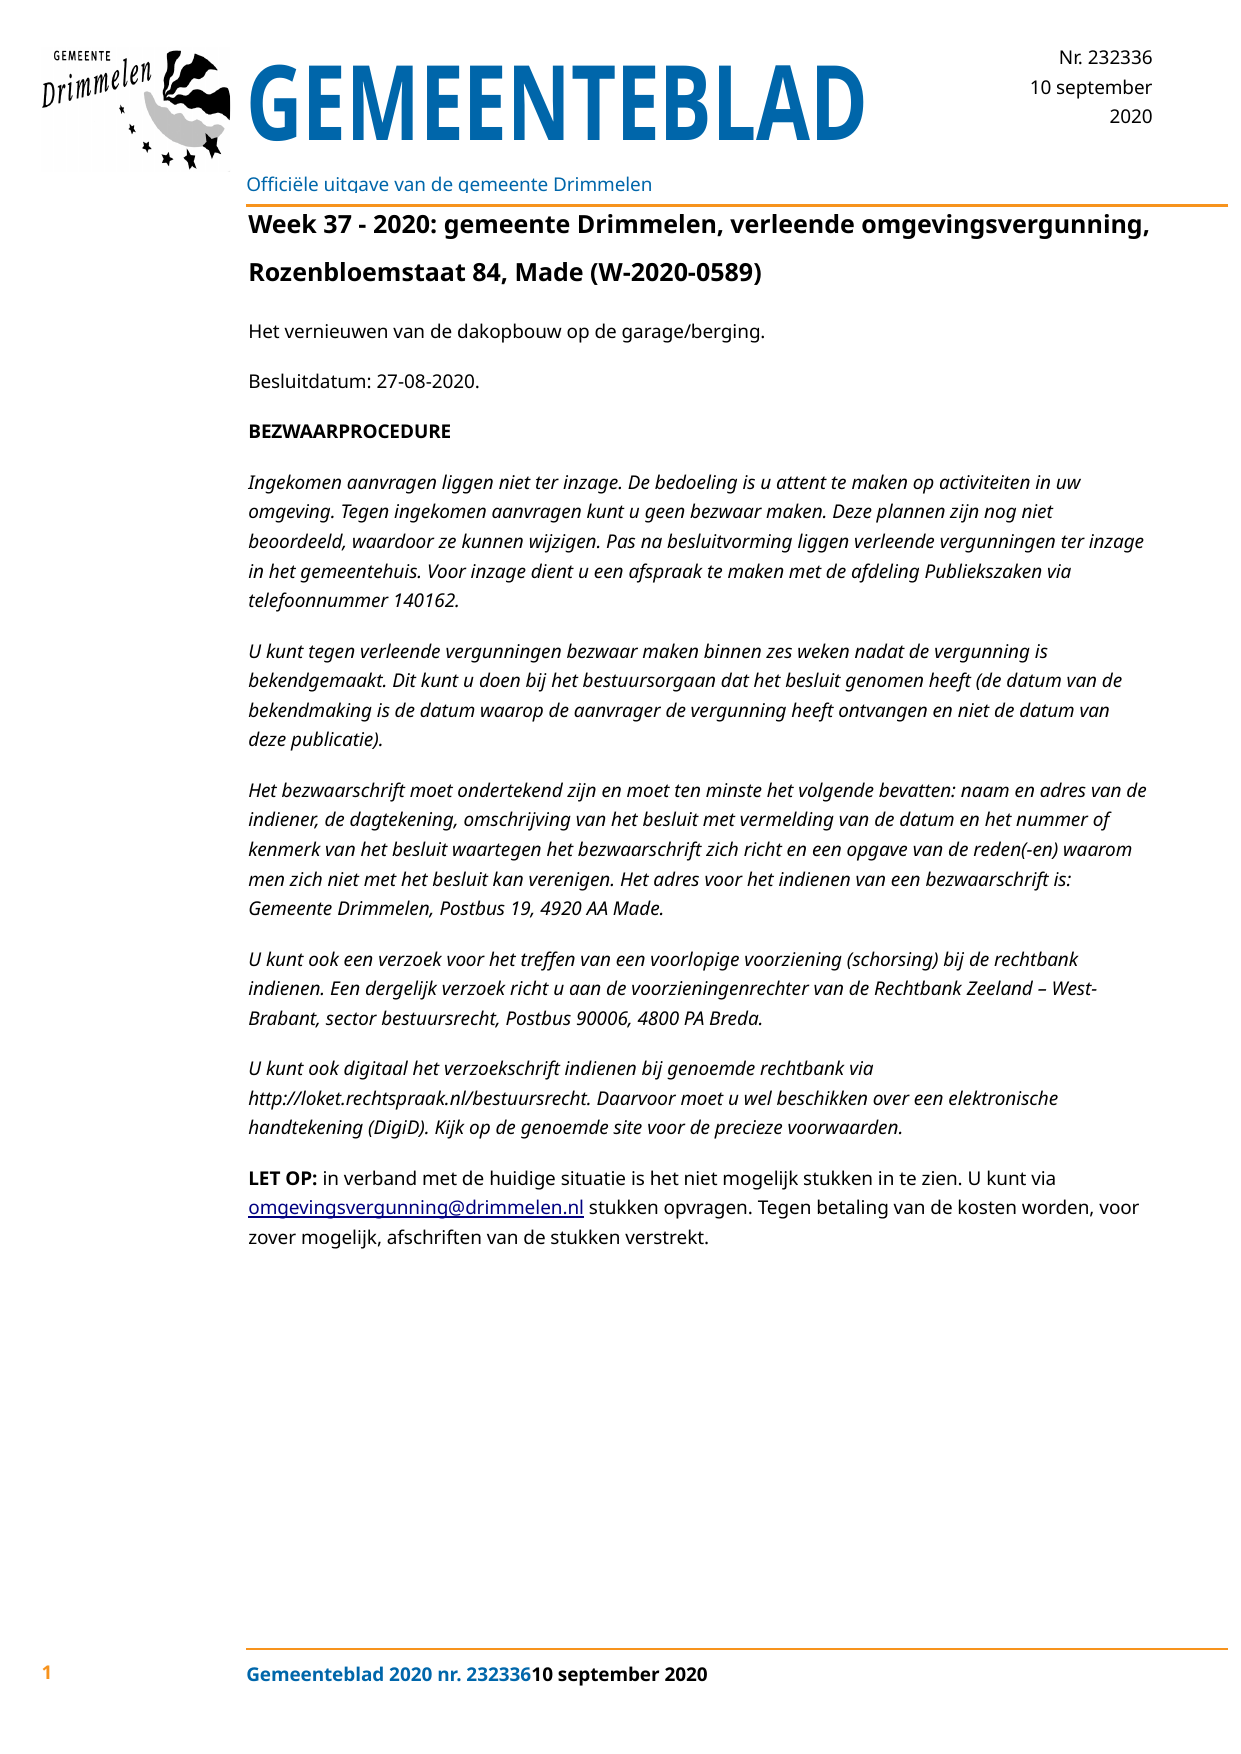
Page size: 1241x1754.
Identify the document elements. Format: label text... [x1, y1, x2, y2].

text U kunt ook digitaal het verzoekschrift indienen bij genoemde rechtbank via http://loket.rechtspraak.nl/bestuursrecht. Daarvoor moet u wel beschikken over een elektronische handtekening (DigiD). Kijk op de genoemde site voor de precieze voorwaarden. [248, 1055, 1152, 1140]
text Week 37 - 2020: gemeente Drimmelen, verleende omgevingsvergunning, Rozenbloemstaat 84, Made (W-2020-0589) [248, 207, 1152, 288]
text Besluitdatum: 27-08-2020. [248, 368, 1152, 394]
text Het vernieuwen van de dakopbouw op de garage/berging. [248, 318, 1152, 344]
picture [41, 47, 231, 172]
text Het bezwaarschrift moet ondertekend zijn en moet ten minste het volgende bevatten: naam en adres van de indiener, de dagtekening, omschrijving van het besluit met vermelding van de datum en het nummer of kenmerk van het besluit waartegen het bezwaarschrift zich richt en een opgave van de reden(-en) waarom men zich niet met het besluit kan verenigen. Het adres voor het indienen van een bezwaarschrift is: Gemeente Drimmelen, Postbus 19, 4920 AA Made. [248, 777, 1152, 921]
text Ingekomen aanvragen liggen niet ter inzage. De bedoeling is u attent te maken op activiteiten in uw omgeving. Tegen ingekomen aanvragen kunt u geen bezwaar maken. Deze plannen zijn nog niet beoordeeld, waardoor ze kunnen wijzigen. Pas na besluitvorming liggen verleende vergunningen ter inzage in het gemeentehuis. Voor inzage dient u een afspraak te maken met de afdeling Publiekszaken via telefoonnummer 140162. [248, 469, 1152, 613]
text BEZWAARPROCEDURE [248, 419, 1152, 444]
text U kunt tegen verleende vergunningen bezwaar maken binnen zes weken nadat de vergunning is bekendgemaakt. Dit kunt u doen bij het bestuursorgaan dat het besluit genomen heeft (de datum van de bekendmaking is de datum waarop de aanvrager de vergunning heeft ontvangen en niet de datum van deze publicatie). [248, 638, 1152, 752]
text LET OP: in verband met de huidige situatie is het niet mogelijk stukken in te zien. U kunt via omgevingsvergunning@drimmelen.nl stukken opvragen. Tegen betaling van de kosten worden, voor zover mogelijk, afschriften van de stukken verstrekt. [248, 1165, 1152, 1250]
text U kunt ook een verzoek voor het treffen van een voorlopige voorziening (schorsing) bij de rechtbank indienen. Een dergelijk verzoek richt u aan de voorzieningenrechter van de Rechtbank Zeeland – West-Brabant, sector bestuursrecht, Postbus 90006, 4800 PA Breda. [248, 946, 1152, 1031]
